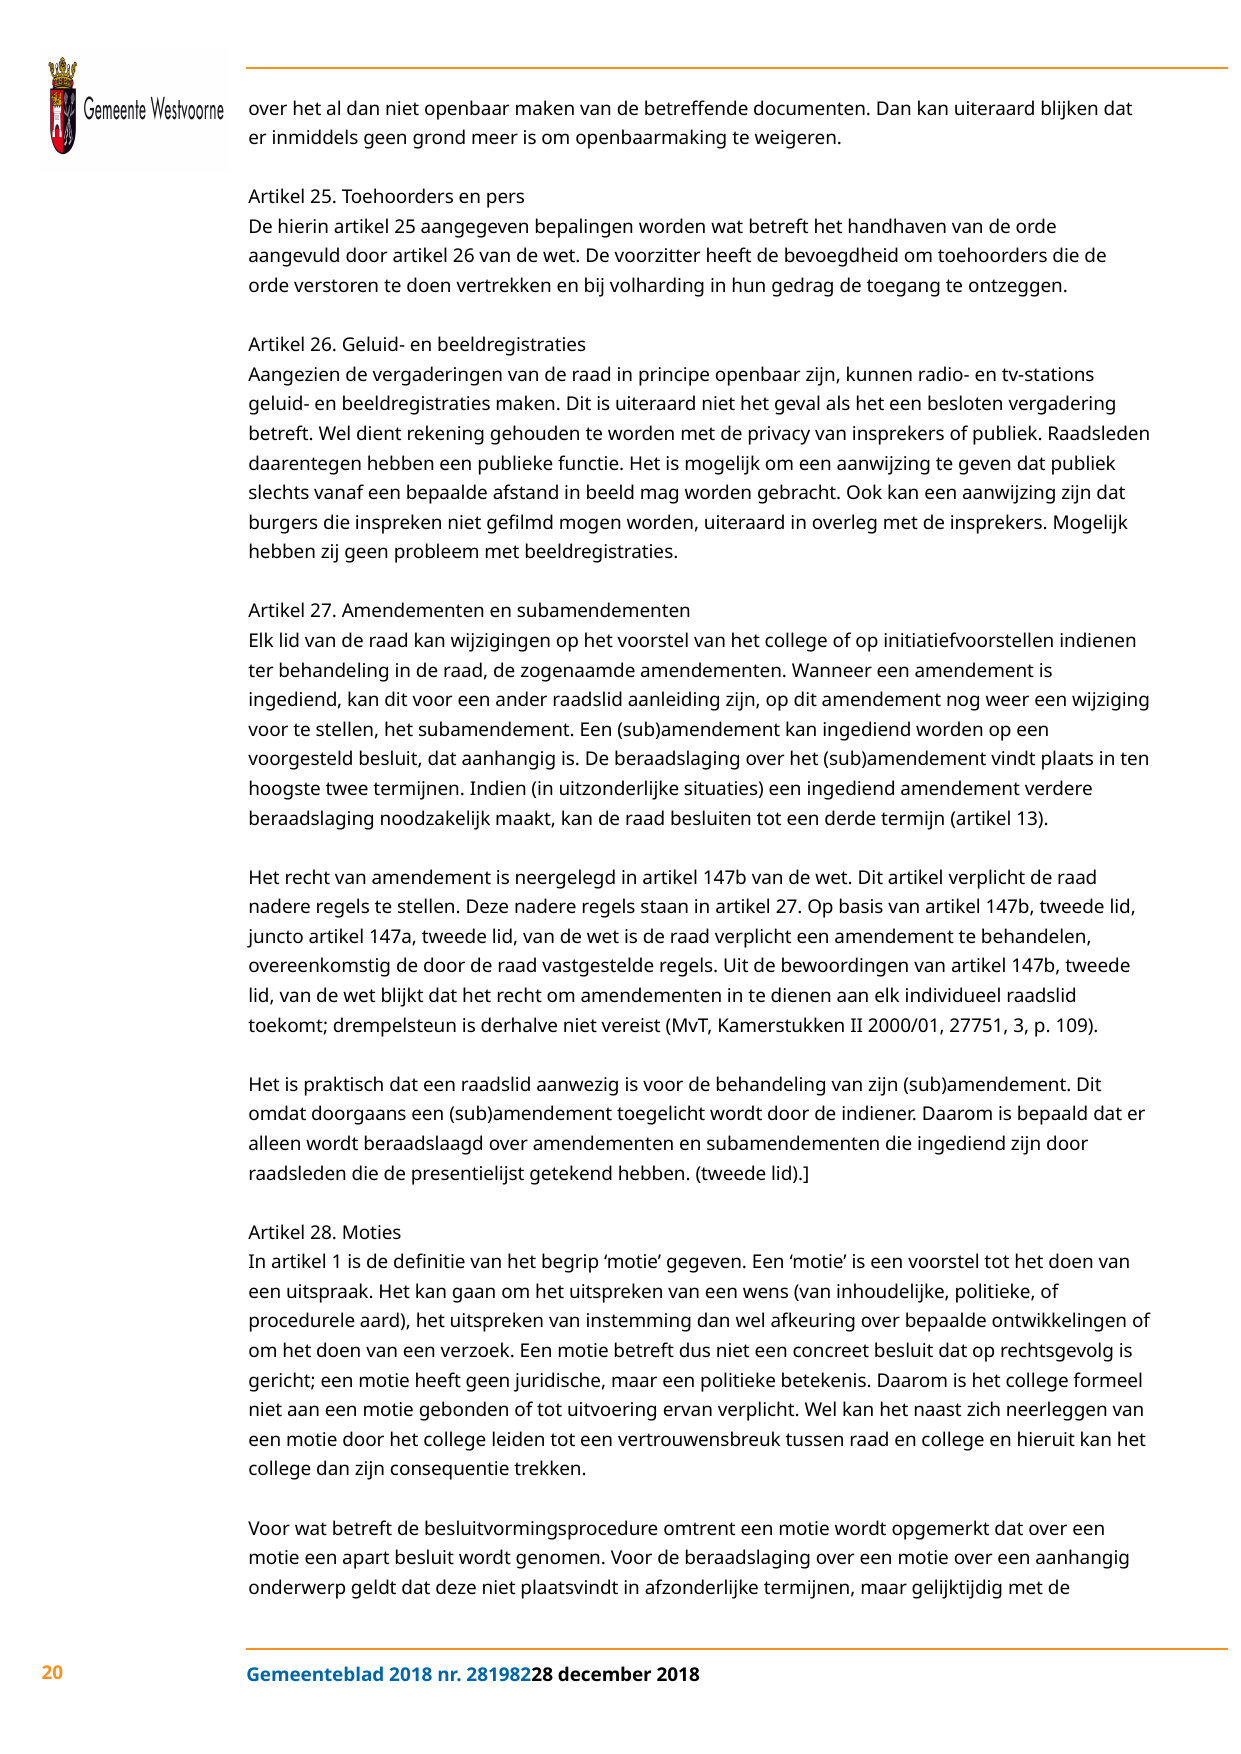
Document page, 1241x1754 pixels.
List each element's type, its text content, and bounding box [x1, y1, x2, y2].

text over het al dan niet openbaar maken van de betreffende documenten. Dan kan uiteraard blijken dat er inmiddels geen grond meer is om openbaarmaking te weigeren. [248, 95, 1152, 150]
text Artikel 25. Toehoorders en pers [248, 183, 1152, 209]
text Artikel 28. Moties [248, 1219, 1152, 1245]
text Het is praktisch dat een raadslid aanwezig is voor de behandeling van zijn (sub)amendement. Dit omdat doorgaans een (sub)amendement toegelicht wordt door de indiener. Daarom is bepaald dat er alleen wordt beraadslaagd over amendementen en subamendementen die ingediend zijn door raadsleden die de presentielijst getekend hebben. (tweede lid).] [248, 1071, 1152, 1186]
text Het recht van amendement is neergelegd in artikel 147b van de wet. Dit artikel verplicht de raad nadere regels te stellen. Deze nadere regels staan in artikel 27. Op basis van artikel 147b, tweede lid, juncto artikel 147a, tweede lid, van de wet is de raad verplicht een amendement te behandelen, overeenkomstig de door de raad vastgestelde regels. Uit de bewoordingen van artikel 147b, tweede lid, van de wet blijkt dat het recht om amendementen in te dienen aan elk individueel raadslid toekomt; drempelsteun is derhalve niet vereist (MvT, Kamerstukken II 2000/01, 27751, 3, p. 109). [248, 864, 1152, 1038]
text Aangezien de vergaderingen van de raad in principe openbaar zijn, kunnen radio- en tv-stations geluid- en beeldregistraties maken. Dit is uiteraard niet het geval als het een besloten vergadering betreft. Wel dient rekening gehouden te worden met de privacy van insprekers of publiek. Raadsleden daarentegen hebben een publieke functie. Het is mogelijk om een aanwijzing te geven dat publiek slechts vanaf een bepaalde afstand in beeld mag worden gebracht. Ook kan een aanwijzing zijn dat burgers die inspreken niet gefilmd mogen worden, uiteraard in overleg met de insprekers. Mogelijk hebben zij geen probleem met beeldregistraties. [248, 361, 1152, 564]
text Artikel 27. Amendementen en subamendementen [248, 598, 1152, 623]
text Elk lid van de raad kan wijzigingen op het voorstel van het college of op initiatiefvoorstellen indienen ter behandeling in de raad, de zogenaamde amendementen. Wanneer een amendement is ingediend, kan dit voor een ander raadslid aanleiding zijn, op dit amendement nog weer een wijziging voor te stellen, het subamendement. Een (sub)amendement kan ingediend worden op een voorgesteld besluit, dat aanhangig is. De beraadslaging over het (sub)amendement vindt plaats in ten hoogste twee termijnen. Indien (in uitzonderlijke situaties) een ingediend amendement verdere beraadslaging noodzakelijk maakt, kan de raad besluiten tot een derde termijn (artikel 13). [248, 627, 1152, 831]
text De hierin artikel 25 aangegeven bepalingen worden wat betreft het handhaven van de orde aangevuld door artikel 26 van de wet. De voorzitter heeft de bevoegdheid om toehoorders die de orde verstoren te doen vertrekken en bij volharding in hun gedrag de toegang te ontzeggen. [248, 213, 1152, 298]
text Artikel 26. Geluid- en beeldregistraties [248, 331, 1152, 357]
text In artikel 1 is de definitie van het begrip ‘motie’ gegeven. Een ‘motie’ is een voorstel tot het doen van een uitspraak. Het kan gaan om het uitspreken van een wens (van inhoudelijke, politieke, of procedurele aard), het uitspreken van instemming dan wel afkeuring over bepaalde ontwikkelingen of om het doen van een verzoek. Een motie betreft dus niet een concreet besluit dat op rechtsgevolg is gericht; een motie heeft geen juridische, maar een politieke betekenis. Daarom is het college formeel niet aan een motie gebonden of tot uitvoering ervan verplicht. Wel kan het naast zich neerleggen van een motie door het college leiden tot een vertrouwensbreuk tussen raad en college en hieruit kan het college dan zijn consequentie trekken. [248, 1248, 1152, 1481]
text Voor wat betreft de besluitvormingsprocedure omtrent een motie wordt opgemerkt dat over een motie een apart besluit wordt genomen. Voor de beraadslaging over een motie over een aanhangig onderwerp geldt dat deze niet plaatsvindt in afzonderlijke termijnen, maar gelijktijdig met de [248, 1515, 1152, 1600]
picture [41, 47, 231, 172]
